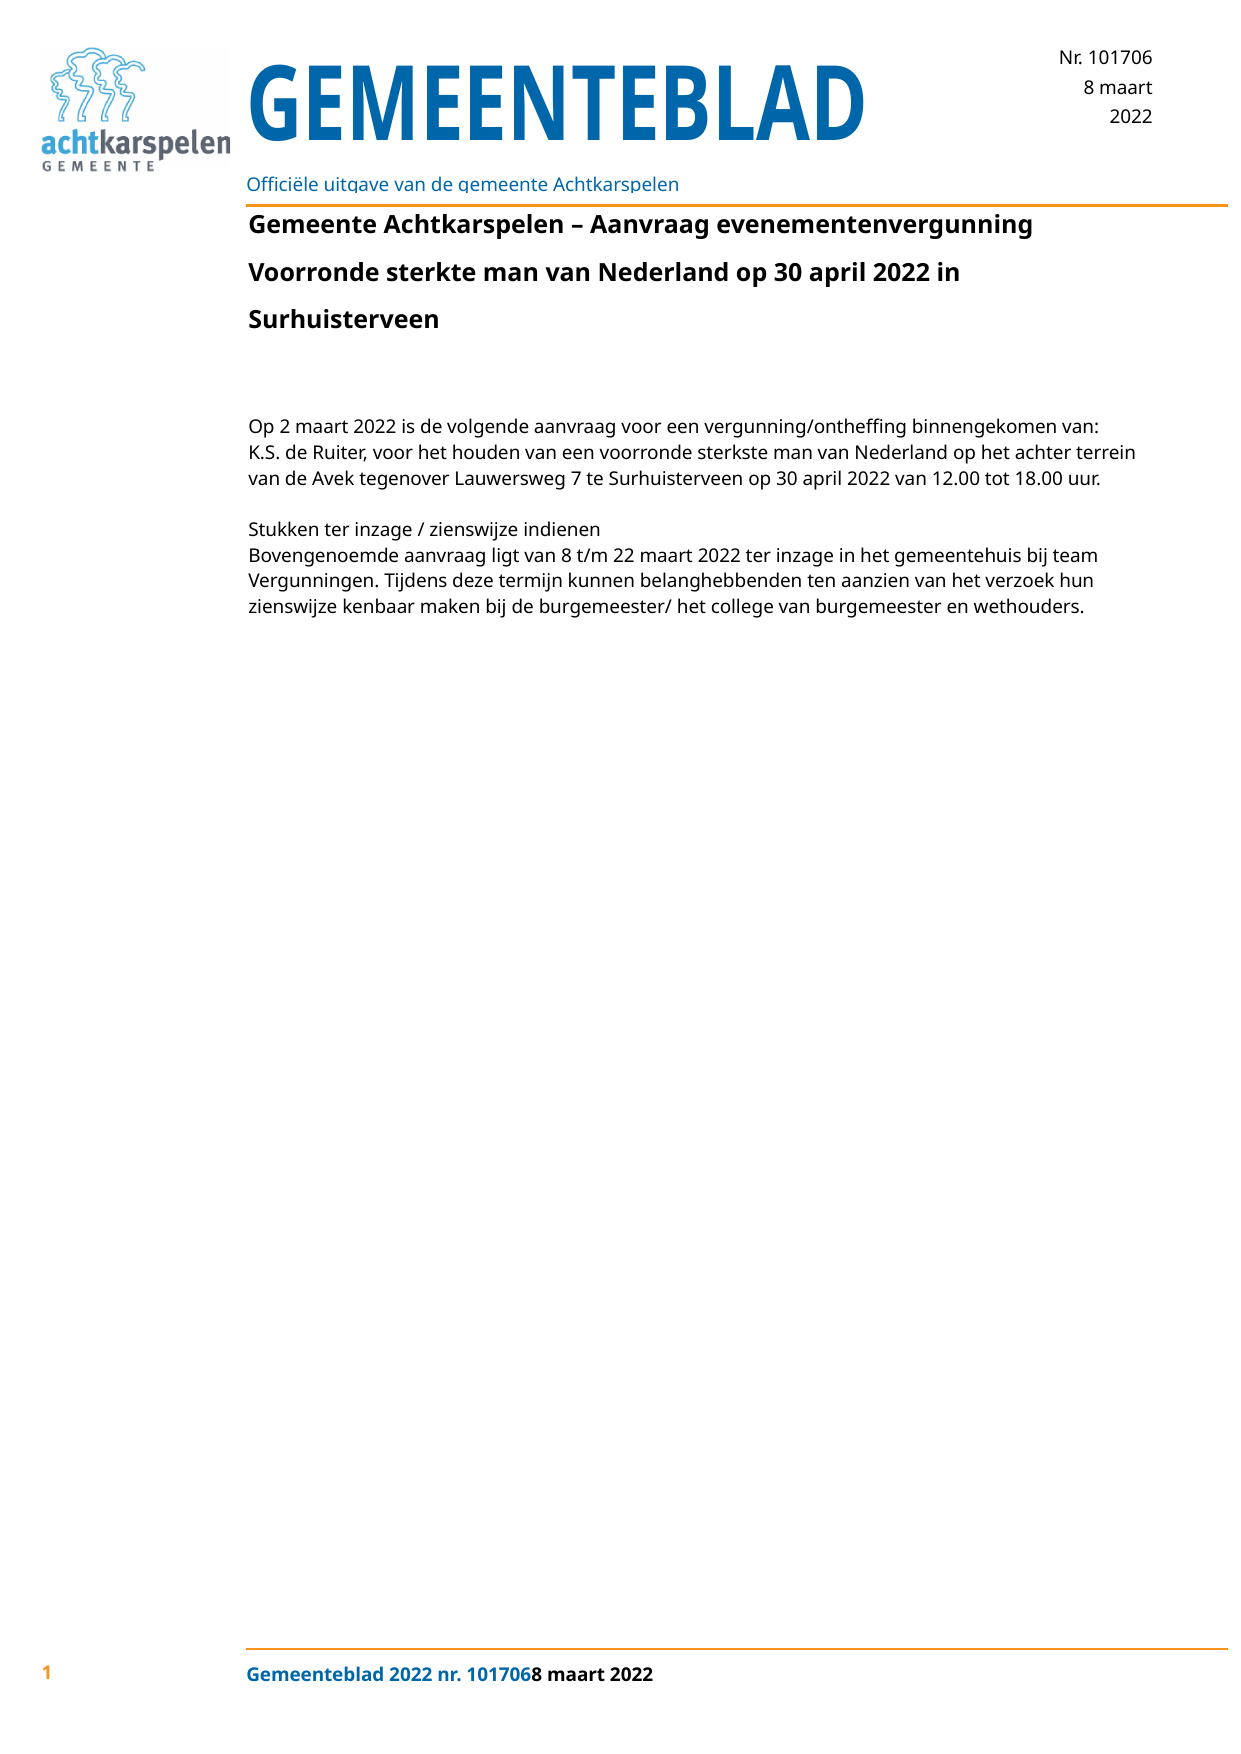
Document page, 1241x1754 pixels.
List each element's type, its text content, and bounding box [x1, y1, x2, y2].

picture [41, 47, 231, 172]
text Stukken ter inzage / zienswijze indienen [248, 516, 1152, 542]
text Gemeente Achtkarspelen – Aanvraag evenementenvergunning Voorronde sterkte man van Nederland op 30 april 2022 in Surhuisterveen [248, 207, 1152, 336]
text Op 2 maart 2022 is de volgende aanvraag voor een vergunning/ontheffing binnengekomen van: [248, 413, 1152, 439]
text Bovengenoemde aanvraag ligt van 8 t/m 22 maart 2022 ter inzage in het gemeentehuis bij team Vergunningen. Tijdens deze termijn kunnen belanghebbenden ten aanzien van het verzoek hun zienswijze kenbaar maken bij de burgemeester/ het college van burgemeester en wethouders. [248, 542, 1152, 619]
text K.S. de Ruiter, voor het houden van een voorronde sterkste man van Nederland op het achter terrein van de Avek tegenover Lauwersweg 7 te Surhuisterveen op 30 april 2022 van 12.00 tot 18.00 uur. [248, 439, 1152, 491]
